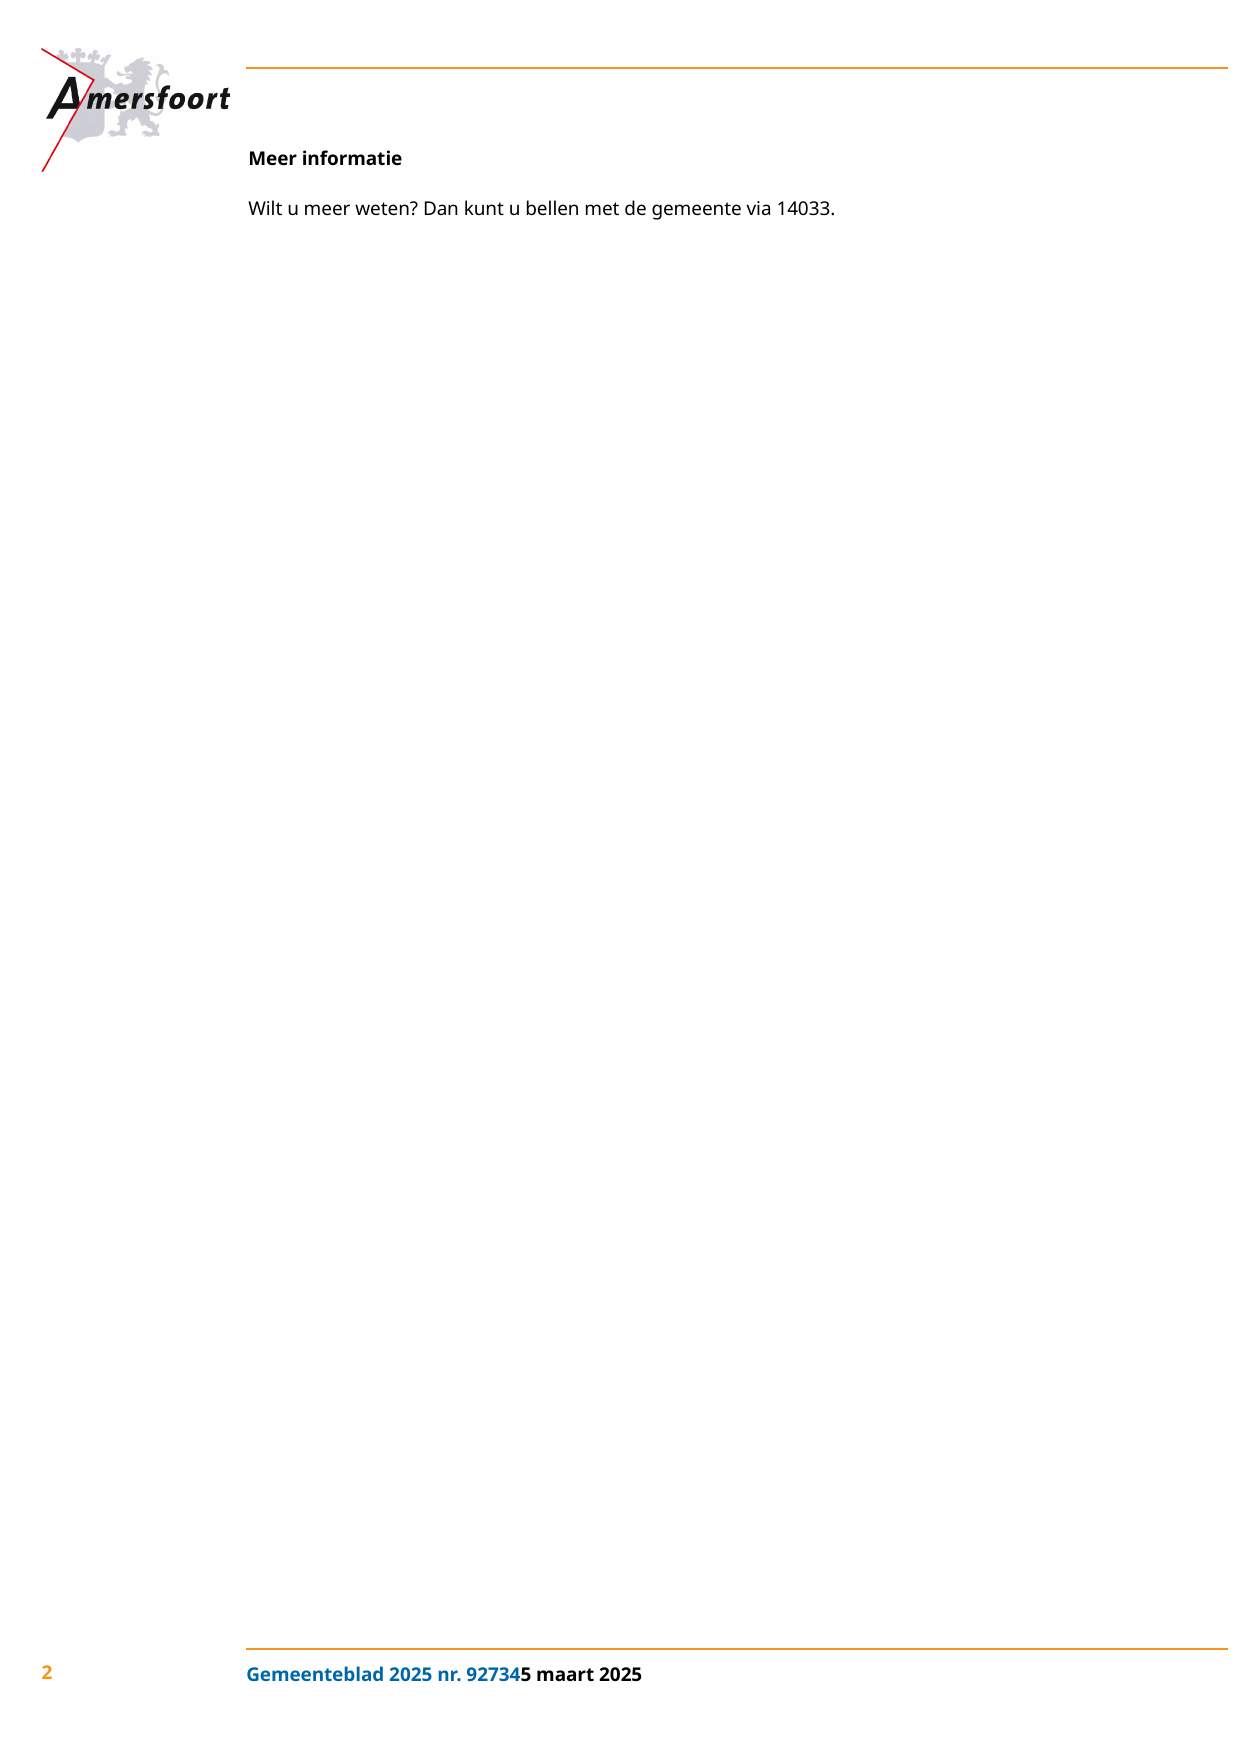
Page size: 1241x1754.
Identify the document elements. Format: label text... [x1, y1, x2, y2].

picture [41, 47, 231, 172]
text Wilt u meer weten? Dan kunt u bellen met de gemeente via 14033. [248, 196, 1152, 221]
text Meer informatie [248, 145, 1152, 171]
